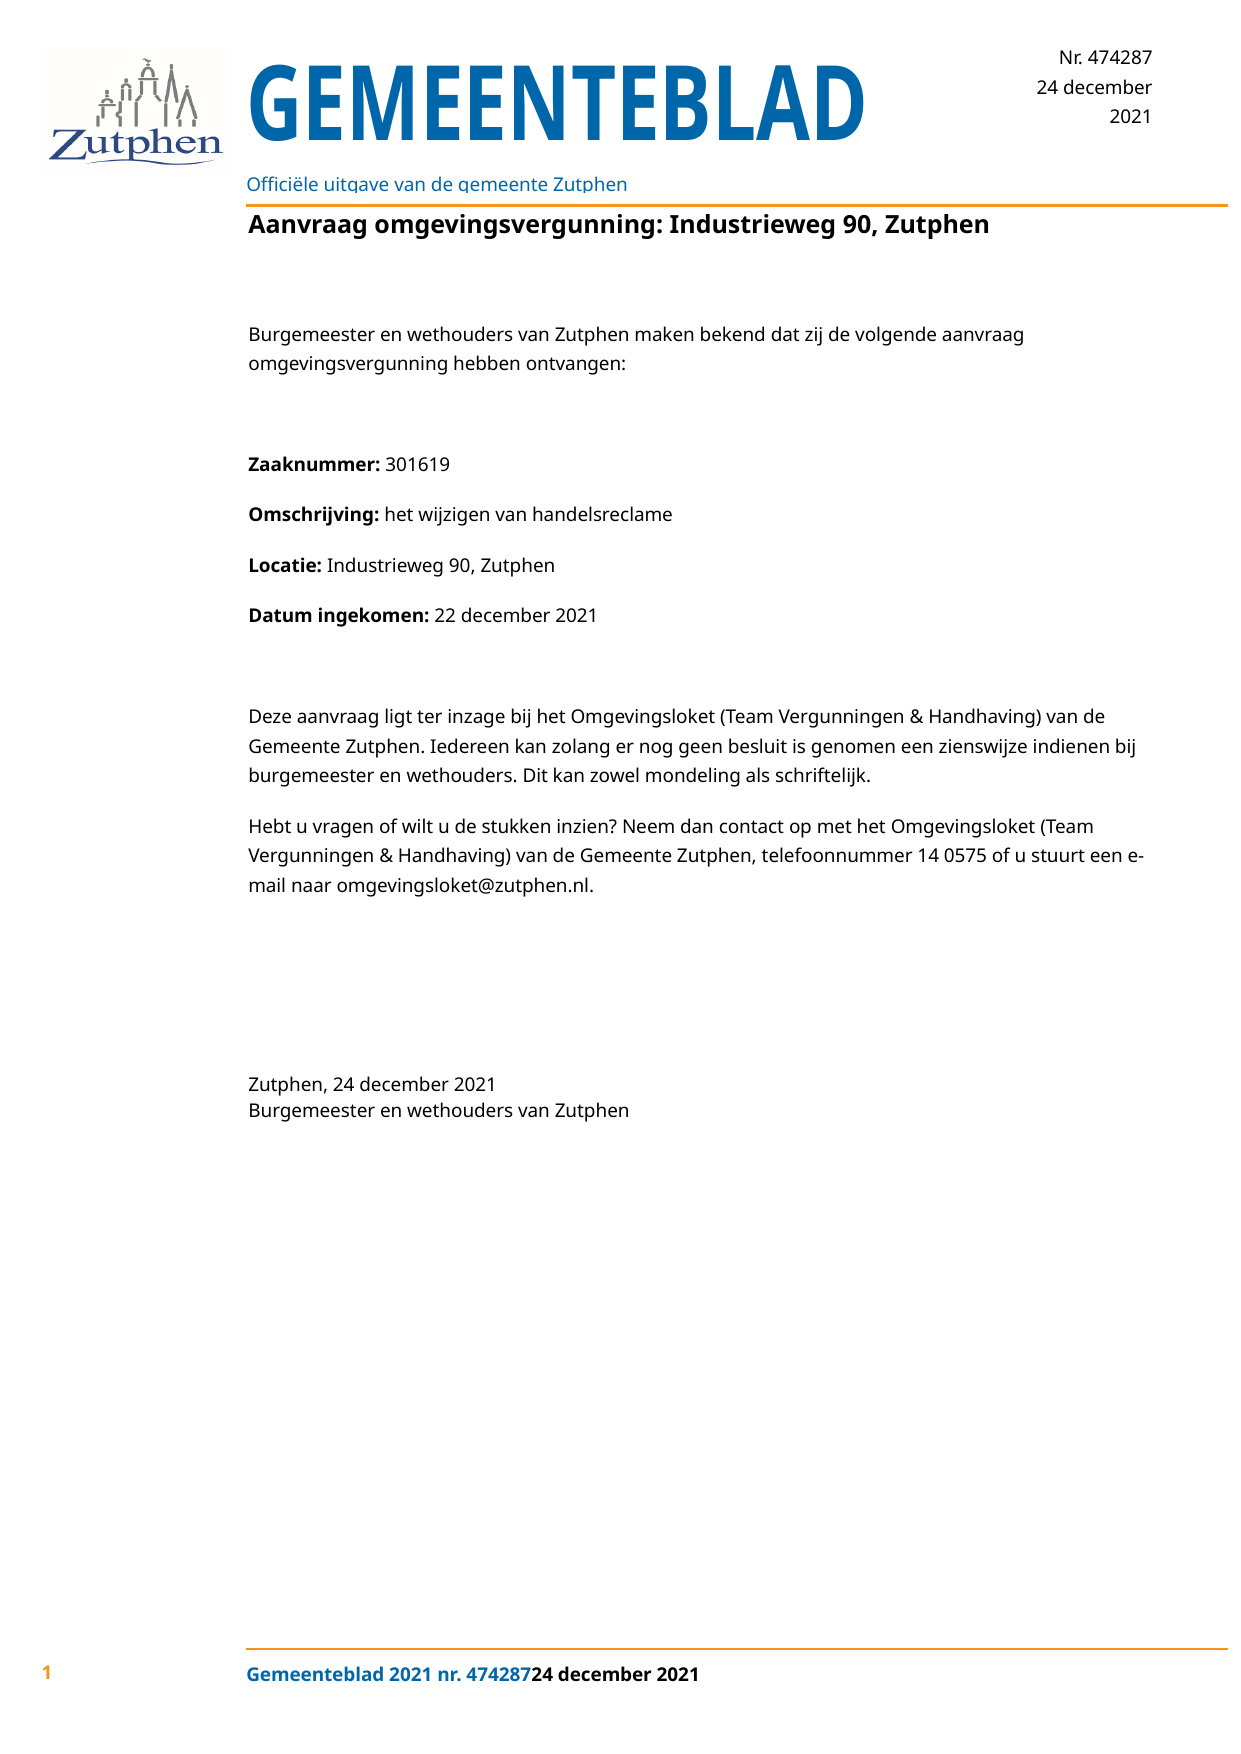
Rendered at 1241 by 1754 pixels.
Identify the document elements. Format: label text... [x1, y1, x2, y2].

text Datum ingekomen: 22 december 2021 [248, 602, 1152, 628]
picture [41, 47, 231, 172]
text Zutphen, 24 december 2021 [248, 1071, 1152, 1097]
text Burgemeester en wethouders van Zutphen [248, 1097, 1152, 1122]
text Hebt u vragen of wilt u de stukken inzien? Neem dan contact op met het Omgevingsloket (Team Vergunningen & Handhaving) van de Gemeente Zutphen, telefoonnummer 14 0575 of u stuurt een e-mail naar omgevingsloket@zutphen.nl. [248, 813, 1152, 898]
text Burgemeester en wethouders van Zutphen maken bekend dat zij de volgende aanvraag omgevingsvergunning hebben ontvangen: [248, 321, 1152, 376]
text Aanvraag omgevingsvergunning: Industrieweg 90, Zutphen [248, 207, 1152, 241]
text Locatie: Industrieweg 90, Zutphen [248, 552, 1152, 578]
text Omschrijving: het wijzigen van handelsreclame [248, 502, 1152, 527]
text Deze aanvraag ligt ter inzage bij het Omgevingsloket (Team Vergunningen & Handhaving) van de Gemeente Zutphen. Iedereen kan zolang er nog geen besluit is genomen een zienswijze indienen bij burgemeester en wethouders. Dit kan zowel mondeling als schriftelijk. [248, 703, 1152, 788]
text Zaaknummer: 301619 [248, 451, 1152, 477]
